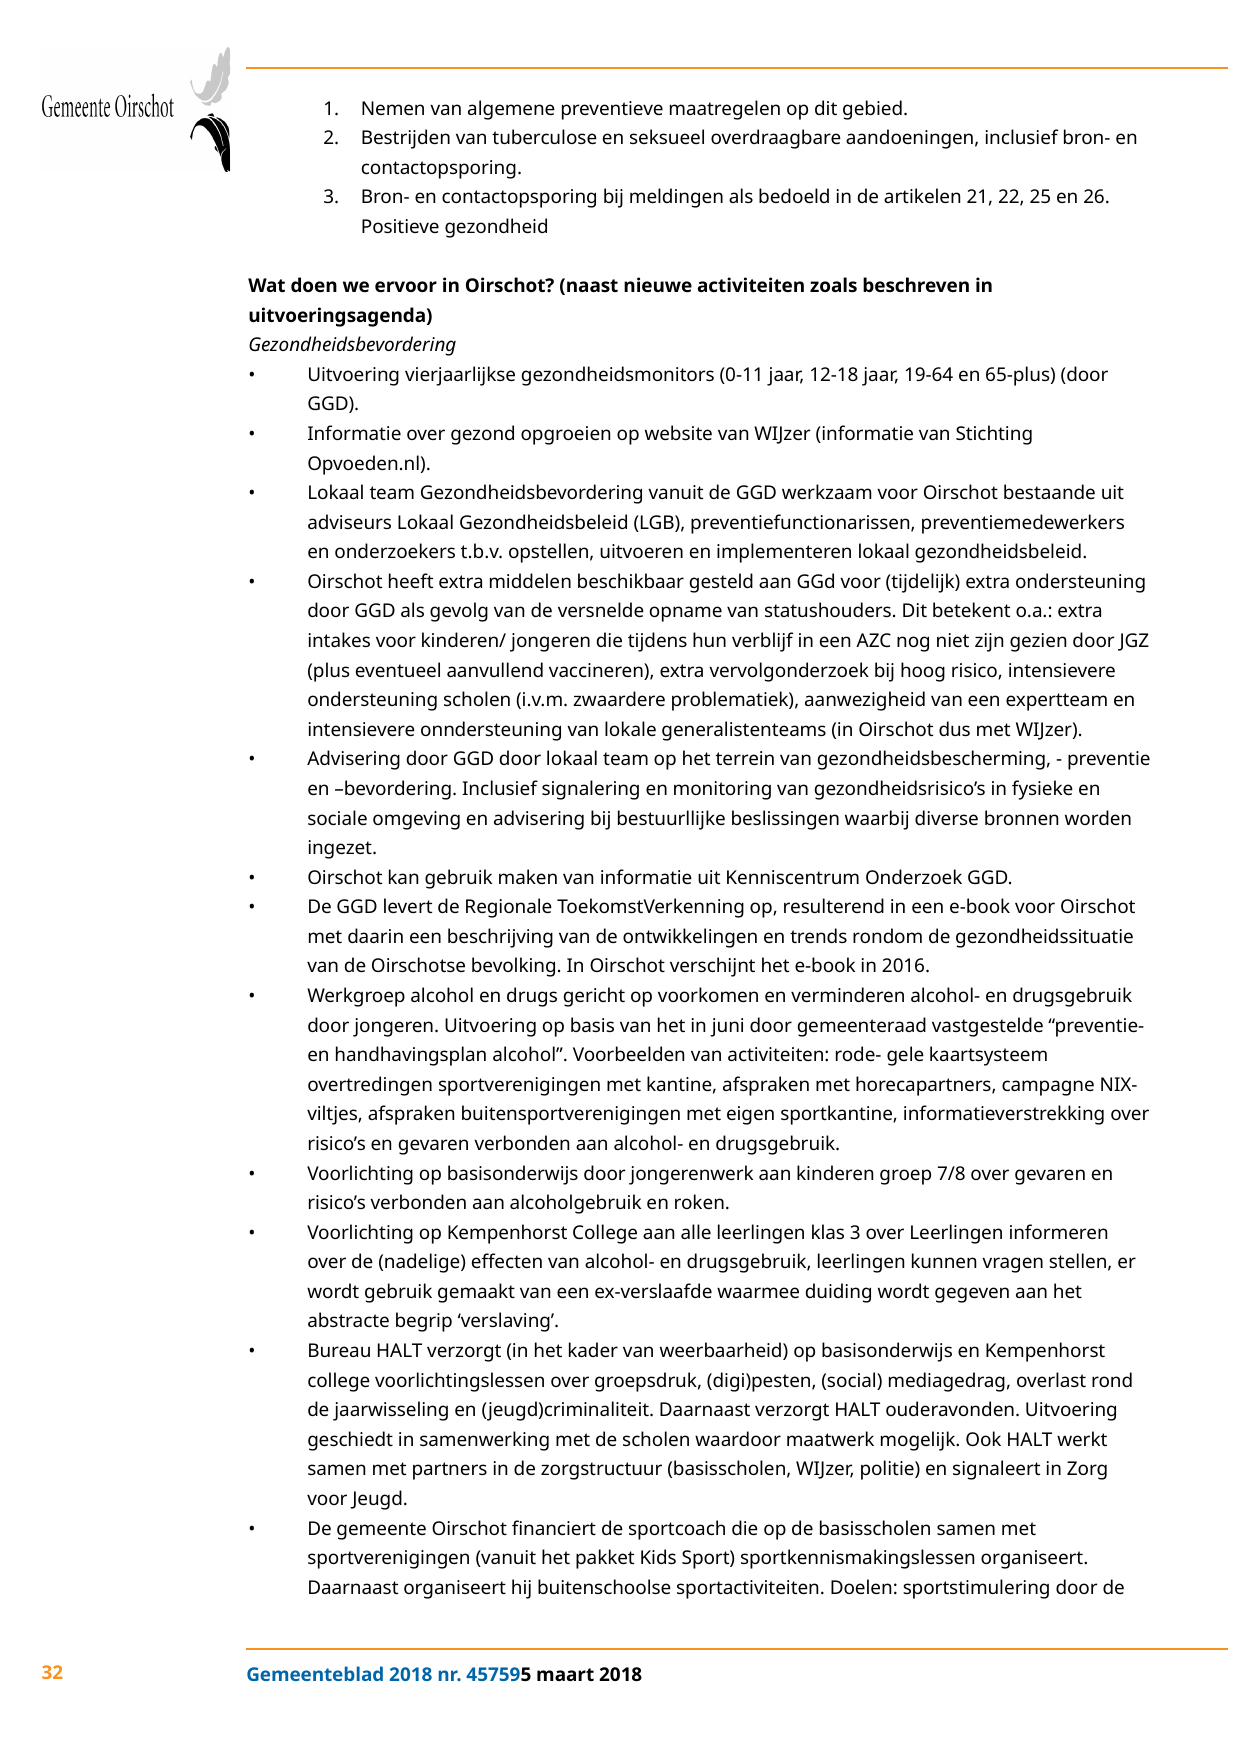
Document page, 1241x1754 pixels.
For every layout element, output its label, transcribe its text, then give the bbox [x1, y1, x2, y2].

list Advisering door GGD door lokaal team op het terrein van gezondheidsbescherming, - preventie en –bevordering. Inclusief signalering en monitoring van gezondheidsrisico’s in fysieke en sociale omgeving en advisering bij bestuurllijke beslissingen waarbij diverse bronnen worden ingezet. [248, 746, 1152, 860]
list Oirschot heeft extra middelen beschikbaar gesteld aan GGd voor (tijdelijk) extra ondersteuning door GGD als gevolg van de versnelde opname van statushouders. Dit betekent o.a.: extra intakes voor kinderen/ jongeren die tijdens hun verblijf in een AZC nog niet zijn gezien door JGZ (plus eventueel aanvullend vaccineren), extra vervolgonderzoek bij hoog risico, intensievere ondersteuning scholen (i.v.m. zwaardere problematiek), aanwezigheid van een expertteam en intensievere onndersteuning van lokale generalistenteams (in Oirschot dus met WIJzer). [248, 568, 1152, 742]
list Bron- en contactopsporing bij meldingen als bedoeld in de artikelen 21, 22, 25 en 26. Positieve gezondheid [323, 183, 1152, 239]
picture [41, 47, 231, 172]
list De GGD levert de Regionale ToekomstVerkenning op, resulterend in een e-book voor Oirschot met daarin een beschrijving van de ontwikkelingen en trends rondom de gezondheidssituatie van de Oirschotse bevolking. In Oirschot verschijnt het e-book in 2016. [248, 893, 1152, 978]
list Bureau HALT verzorgt (in het kader van weerbaarheid) op basisonderwijs en Kempenhorst college voorlichtingslessen over groepsdruk, (digi)pesten, (social) mediagedrag, overlast rond de jaarwisseling en (jeugd)criminaliteit. Daarnaast verzorgt HALT ouderavonden. Uitvoering geschiedt in samenwerking met de scholen waardoor maatwerk mogelijk. Ook HALT werkt samen met partners in de zorgstructuur (basisscholen, WIJzer, politie) en signaleert in Zorg voor Jeugd. [248, 1337, 1152, 1511]
list Bestrijden van tuberculose en seksueel overdraagbare aandoeningen, inclusief bron- en contactopsporing. [323, 124, 1152, 180]
list Werkgroep alcohol en drugs gericht op voorkomen en verminderen alcohol- en drugsgebruik door jongeren. Uitvoering op basis van het in juni door gemeenteraad vastgestelde “preventie- en handhavingsplan alcohol”. Voorbeelden van activiteiten: rode- gele kaartsysteem overtredingen sportverenigingen met kantine, afspraken met horecapartners, campagne NIX-viltjes, afspraken buitensportverenigingen met eigen sportkantine, informatieverstrekking over risico’s en gevaren verbonden aan alcohol- en drugsgebruik. [248, 982, 1152, 1156]
list Voorlichting op basisonderwijs door jongerenwerk aan kinderen groep 7/8 over gevaren en risico’s verbonden aan alcoholgebruik en roken. [248, 1160, 1152, 1215]
list Voorlichting op Kempenhorst College aan alle leerlingen klas 3 over Leerlingen informeren over de (nadelige) effecten van alcohol- en drugsgebruik, leerlingen kunnen vragen stellen, er wordt gebruik gemaakt van een ex-verslaafde waarmee duiding wordt gegeven aan het abstracte begrip ‘verslaving’. [248, 1219, 1152, 1333]
list Oirschot kan gebruik maken van informatie uit Kenniscentrum Onderzoek GGD. [248, 864, 1152, 890]
text Gezondheidsbevordering [248, 331, 1152, 357]
list Nemen van algemene preventieve maatregelen op dit gebied. [323, 95, 1152, 121]
list Uitvoering vierjaarlijkse gezondheidsmonitors (0-11 jaar, 12-18 jaar, 19-64 en 65-plus) (door GGD). [248, 361, 1152, 416]
list Lokaal team Gezondheidsbevordering vanuit de GGD werkzaam voor Oirschot bestaande uit adviseurs Lokaal Gezondheidsbeleid (LGB), preventiefunctionarissen, preventiemedewerkers en onderzoekers t.b.v. opstellen, uitvoeren en implementeren lokaal gezondheidsbeleid. [248, 479, 1152, 564]
list Informatie over gezond opgroeien op website van WIJzer (informatie van Stichting Opvoeden.nl). [248, 420, 1152, 476]
list De gemeente Oirschot financiert de sportcoach die op de basisscholen samen met sportverenigingen (vanuit het pakket Kids Sport) sportkennismakingslessen organiseert. Daarnaast organiseert hij buitenschoolse sportactiviteiten. Doelen: sportstimulering door de [248, 1515, 1152, 1600]
text Wat doen we ervoor in Oirschot? (naast nieuwe activiteiten zoals beschreven in uitvoeringsagenda) [248, 272, 1152, 328]
